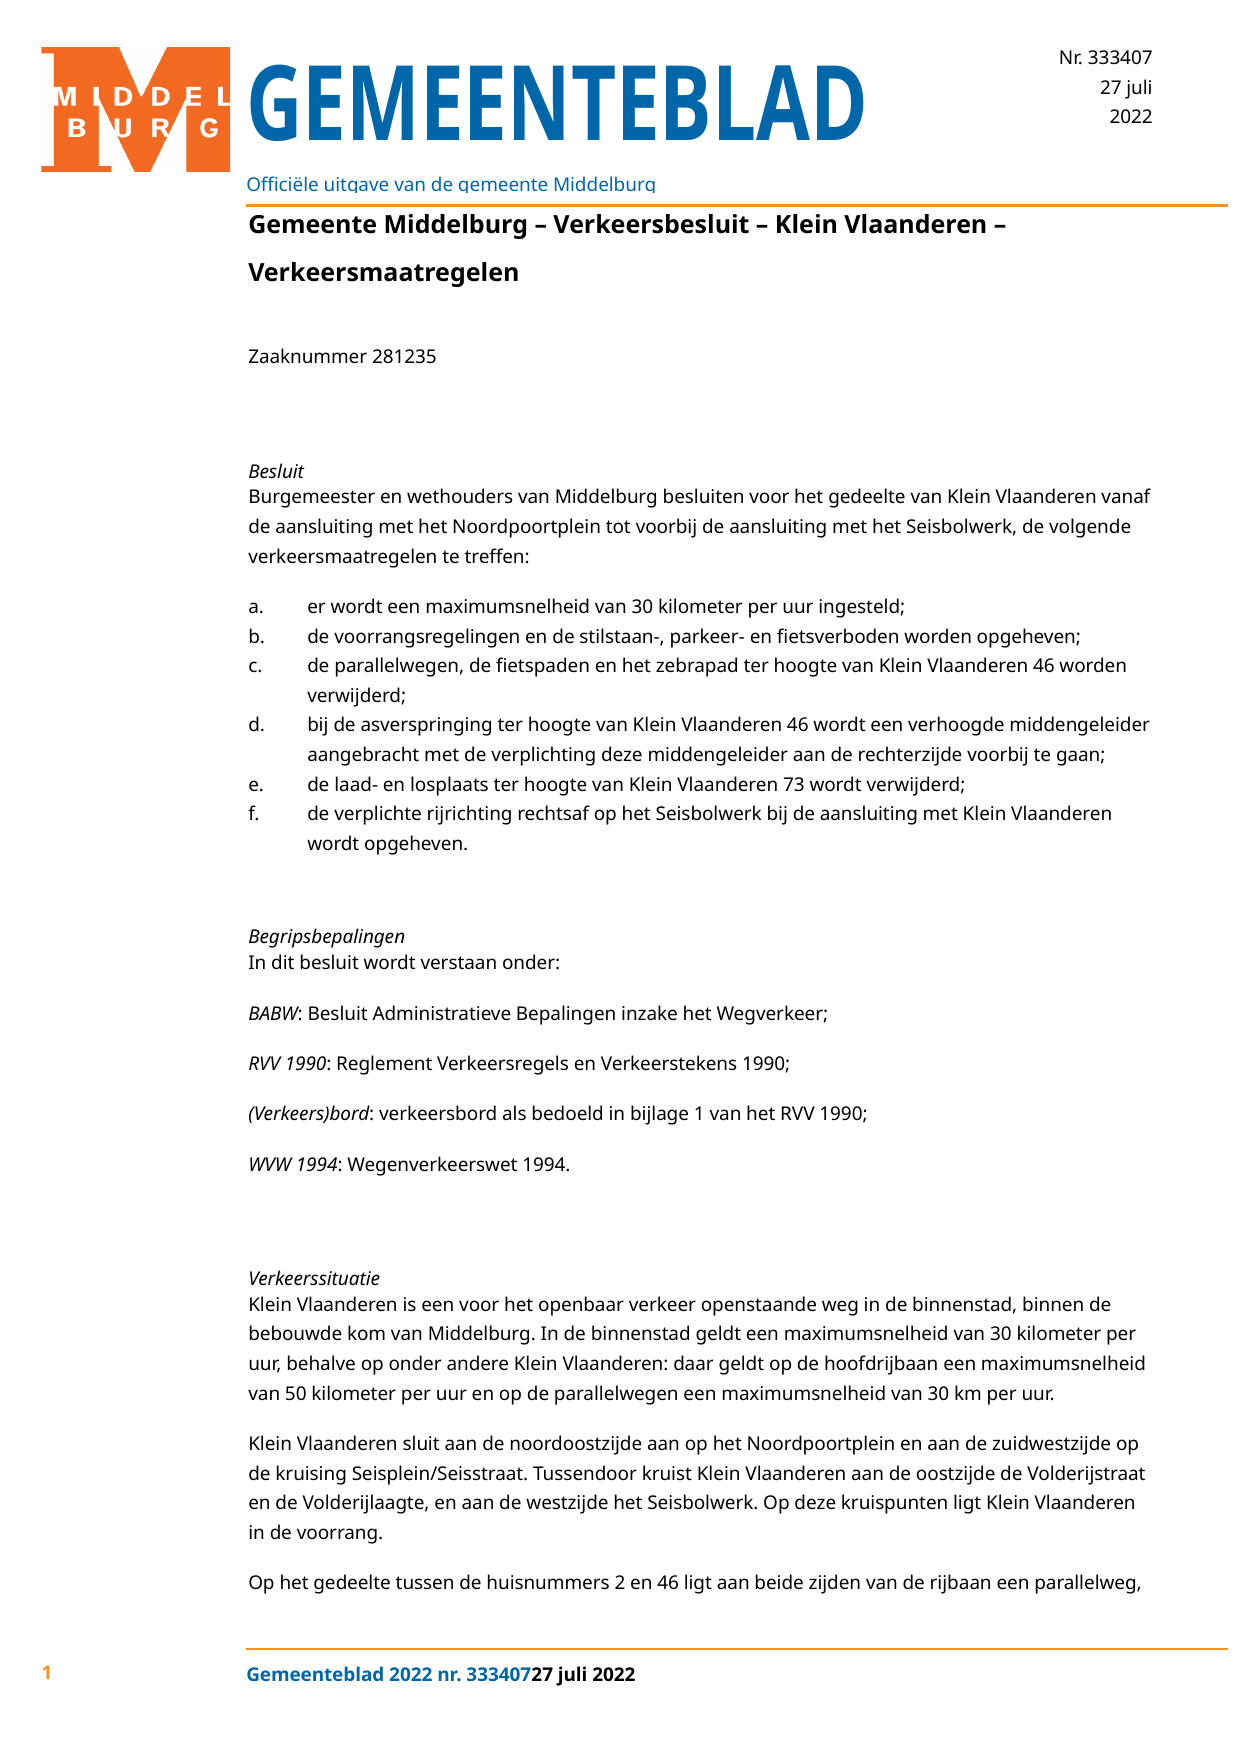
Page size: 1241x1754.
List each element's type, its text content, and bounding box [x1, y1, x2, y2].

text Zaaknummer 281235 [248, 344, 1152, 369]
text In dit besluit wordt verstaan onder: [248, 949, 1152, 975]
list de voorrangsregelingen en de stilstaan-, parkeer- en fietsverboden worden opgeheven; [248, 623, 1152, 649]
text Verkeerssituatie [248, 1265, 1152, 1291]
list de laad- en losplaats ter hoogte van Klein Vlaanderen 73 wordt verwijderd; [248, 771, 1152, 797]
text Gemeente Middelburg – Verkeersbesluit – Klein Vlaanderen – Verkeersmaatregelen [248, 207, 1152, 288]
text Klein Vlaanderen sluit aan de noordoostzijde aan op het Noordpoortplein en aan de zuidwestzijde op de kruising Seisplein/Seisstraat. Tussendoor kruist Klein Vlaanderen aan de oostzijde de Volderijstraat en de Volderijlaagte, en aan de westzijde het Seisbolwerk. Op deze kruispunten ligt Klein Vlaanderen in de voorrang. [248, 1430, 1152, 1545]
text Op het gedeelte tussen de huisnummers 2 en 46 ligt aan beide zijden van de rijbaan een parallelweg, [248, 1569, 1152, 1595]
text RVV 1990: Reglement Verkeersregels en Verkeerstekens 1990; [248, 1050, 1152, 1076]
picture [41, 47, 231, 172]
text Burgemeester en wethouders van Middelburg besluiten voor het gedeelte van Klein Vlaanderen vanaf de aansluiting met het Noordpoortplein tot voorbij de aansluiting met het Seisbolwerk, de volgende verkeersmaatregelen te treffen: [248, 484, 1152, 569]
text WVW 1994: Wegenverkeerswet 1994. [248, 1151, 1152, 1177]
list er wordt een maximumsnelheid van 30 kilometer per uur ingesteld; [248, 593, 1152, 619]
text Besluit [248, 458, 1152, 484]
list bij de asverspringing ter hoogte van Klein Vlaanderen 46 wordt een verhoogde middengeleider aangebracht met de verplichting deze middengeleider aan de rechterzijde voorbij te gaan; [248, 712, 1152, 767]
text BABW: Besluit Administratieve Bepalingen inzake het Wegverkeer; [248, 1000, 1152, 1025]
list de verplichte rijrichting rechtsaf op het Seisbolwerk bij de aansluiting met Klein Vlaanderen wordt opgeheven. [248, 800, 1152, 856]
text (Verkeers)bord: verkeersbord als bedoeld in bijlage 1 van het RVV 1990; [248, 1101, 1152, 1126]
text Begripsbepalingen [248, 923, 1152, 949]
text Klein Vlaanderen is een voor het openbaar verkeer openstaande weg in de binnenstad, binnen de bebouwde kom van Middelburg. In de binnenstad geldt een maximumsnelheid van 30 kilometer per uur, behalve op onder andere Klein Vlaanderen: daar geldt op de hoofdrijbaan een maximumsnelheid van 50 kilometer per uur en op de parallelwegen een maximumsnelheid van 30 km per uur. [248, 1291, 1152, 1406]
list de parallelwegen, de fietspaden en het zebrapad ter hoogte van Klein Vlaanderen 46 worden verwijderd; [248, 652, 1152, 708]
